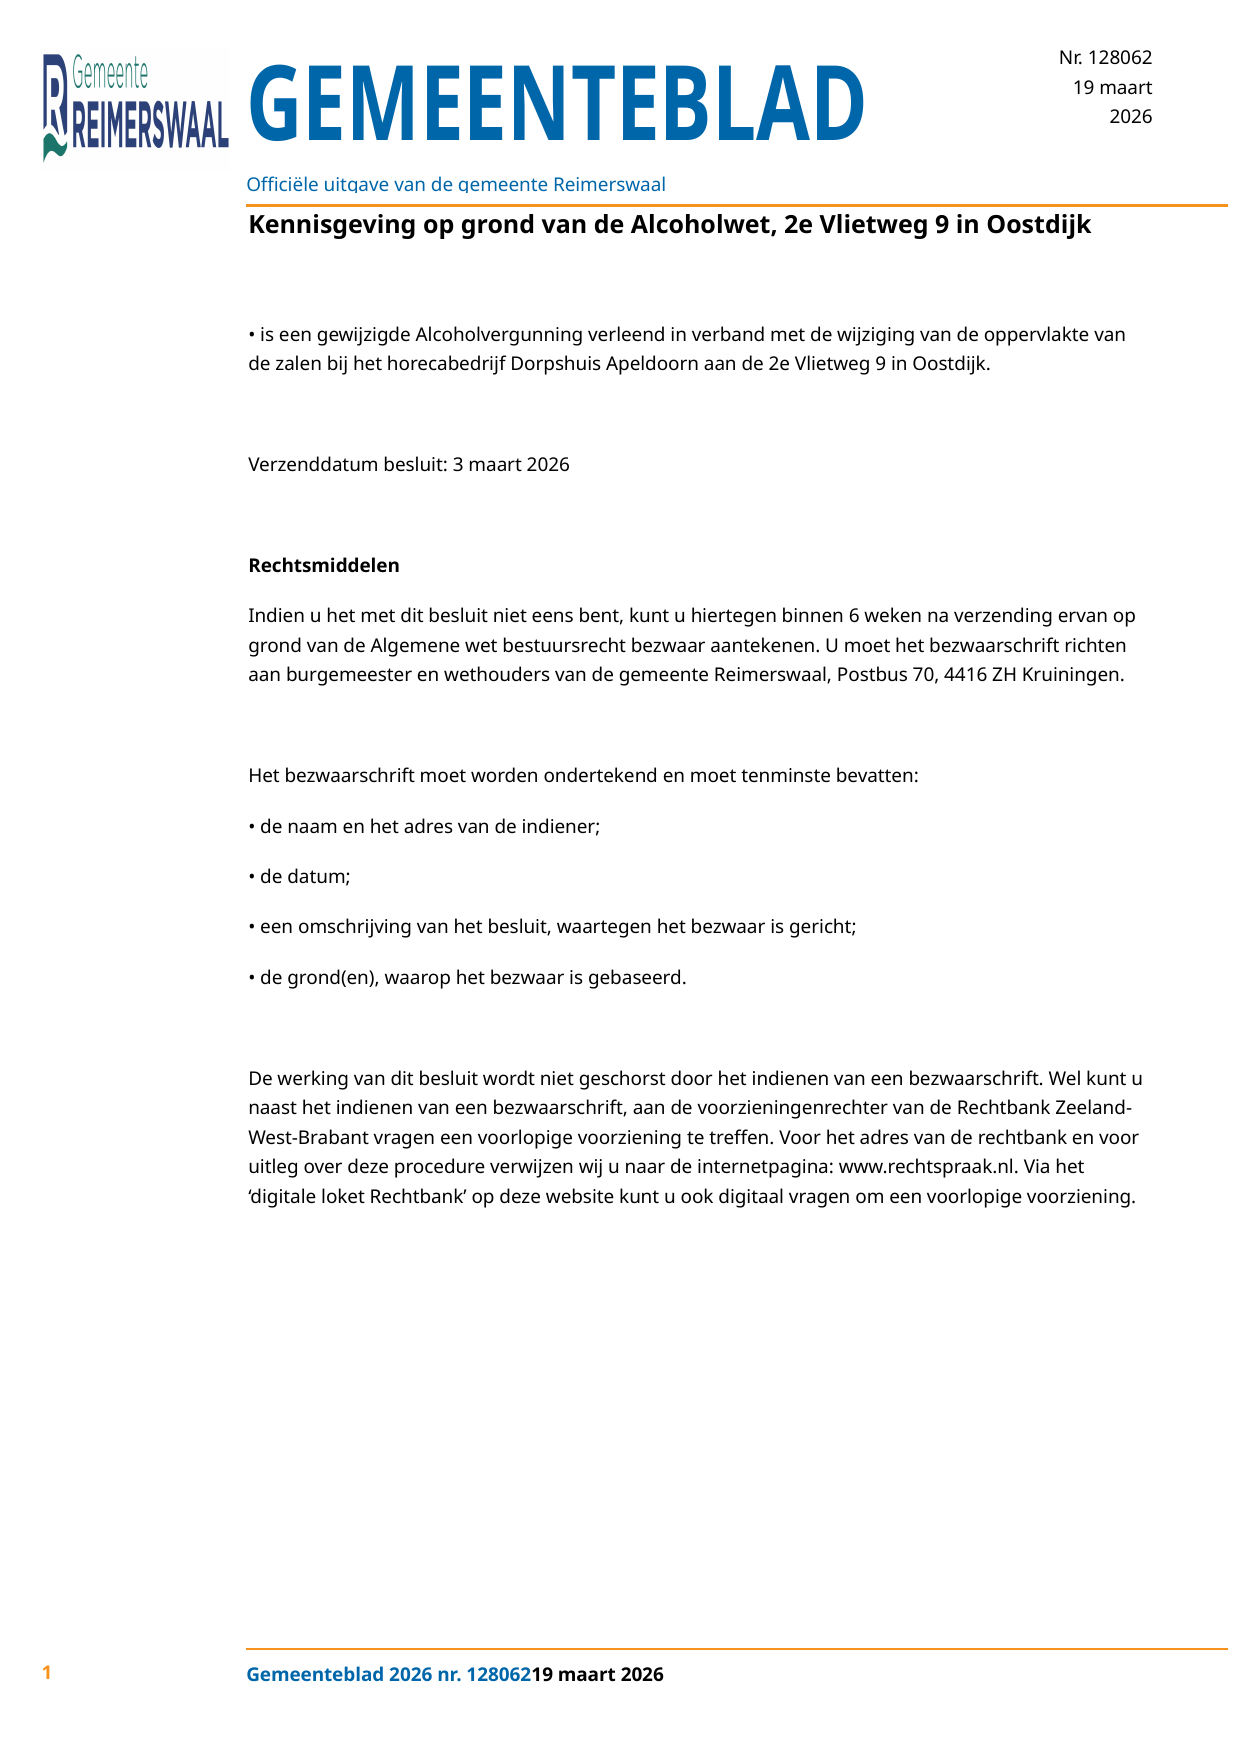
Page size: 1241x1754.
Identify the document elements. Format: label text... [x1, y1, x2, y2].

text Indien u het met dit besluit niet eens bent, kunt u hiertegen binnen 6 weken na verzending ervan op grond van de Algemene wet bestuursrecht bezwaar aantekenen. U moet het bezwaarschrift richten aan burgemeester en wethouders van de gemeente Reimerswaal, Postbus 70, 4416 ZH Kruiningen. [248, 602, 1152, 687]
text • de grond(en), waarop het bezwaar is gebaseerd. [248, 964, 1152, 990]
text • de datum; [248, 863, 1152, 889]
text Kennisgeving op grond van de Alcoholwet, 2e Vlietweg 9 in Oostdijk [248, 207, 1152, 241]
text Verzenddatum besluit: 3 maart 2026 [248, 451, 1152, 477]
text Het bezwaarschrift moet worden ondertekend en moet tenminste bevatten: [248, 762, 1152, 788]
picture [41, 47, 231, 172]
text De werking van dit besluit wordt niet geschorst door het indienen van een bezwaarschrift. Wel kunt u naast het indienen van een bezwaarschrift, aan de voorzieningenrechter van de Rechtbank Zeeland-West-Brabant vragen een voorlopige voorziening te treffen. Voor het adres van de rechtbank en voor uitleg over deze procedure verwijzen wij u naar de internetpagina: www.rechtspraak.nl. Via het ‘digitale loket Rechtbank’ op deze website kunt u ook digitaal vragen om een voorlopige voorziening. [248, 1065, 1152, 1209]
text • de naam en het adres van de indiener; [248, 813, 1152, 838]
text Rechtsmiddelen [248, 552, 1152, 578]
text • een omschrijving van het besluit, waartegen het bezwaar is gericht; [248, 914, 1152, 939]
text • is een gewijzigde Alcoholvergunning verleend in verband met de wijziging van de oppervlakte van de zalen bij het horecabedrijf Dorpshuis Apeldoorn aan de 2e Vlietweg 9 in Oostdijk. [248, 321, 1152, 376]
